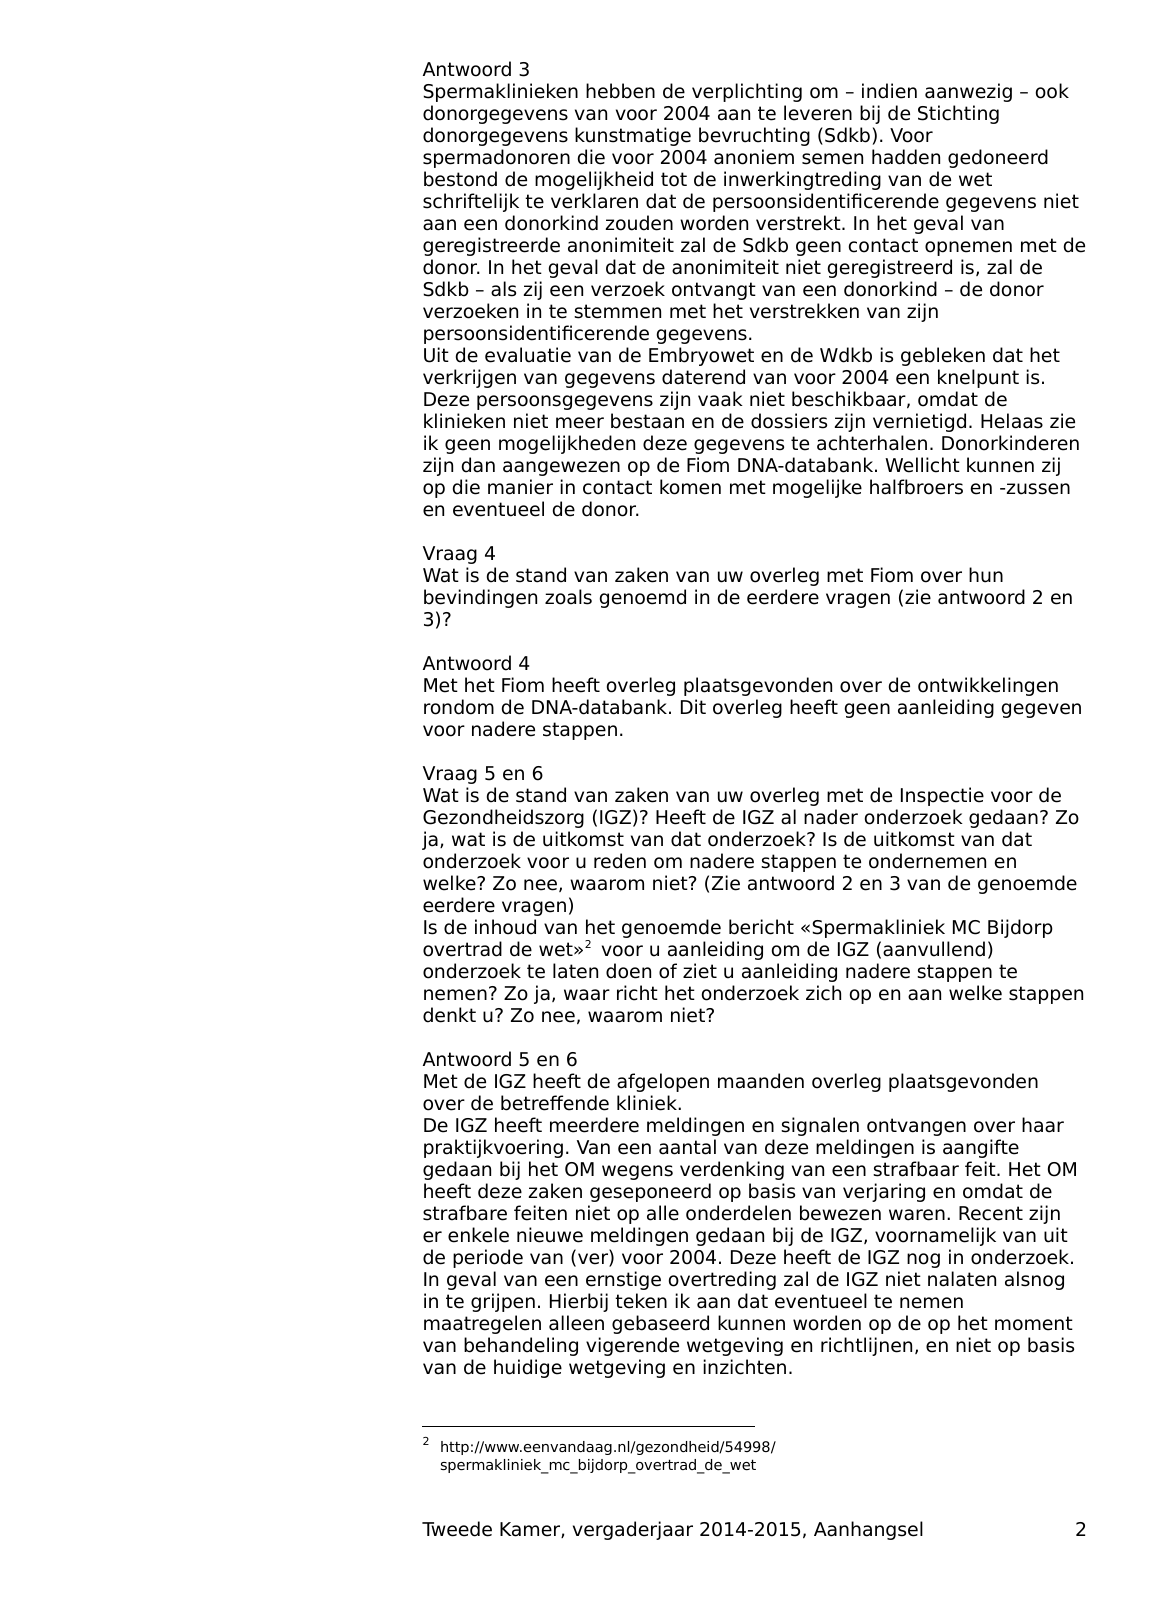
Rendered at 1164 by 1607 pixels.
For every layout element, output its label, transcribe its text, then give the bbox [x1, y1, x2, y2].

text Is de inhoud van het genoemde bericht «Spermakliniek MC Bijdorp overtrad de wet» voor u aanleiding om de IGZ (aanvullend) onderzoek te laten doen of ziet u aanleiding nadere stappen te nemen? Zo ja, waar richt het onderzoek zich op en aan welke stappen denkt u? Zo nee, waarom niet? [422, 917, 1087, 1027]
text Wat is de stand van zaken van uw overleg met Fiom over hun bevindingen zoals genoemd in de eerdere vragen (zie antwoord 2 en 3)? [422, 565, 1087, 631]
text Vraag 4 [422, 543, 1087, 565]
text Antwoord 3 [422, 59, 1087, 81]
text Met het Fiom heeft overleg plaatsgevonden over de ontwikkelingen rondom de DNA-databank. Dit overleg heeft geen aanleiding gegeven voor nadere stappen. [422, 675, 1087, 741]
text Antwoord 4 [422, 653, 1087, 675]
text Antwoord 5 en 6 [422, 1049, 1087, 1071]
text Vraag 5 en 6 [422, 763, 1087, 785]
text Met de IGZ heeft de afgelopen maanden overleg plaatsgevonden over de betreffende kliniek. [422, 1071, 1087, 1115]
text Spermaklinieken hebben de verplichting om – indien aanwezig – ook donorgegevens van voor 2004 aan te leveren bij de Stichting donorgegevens kunstmatige bevruchting (Sdkb). Voor spermadonoren die voor 2004 anoniem semen hadden gedoneerd bestond de mogelijkheid tot de inwerkingtreding van de wet schriftelijk te verklaren dat de persoonsidentificerende gegevens niet aan een donorkind zouden worden verstrekt. In het geval van geregistreerde anonimiteit zal de Sdkb geen contact opnemen met de donor. In het geval dat de anonimiteit niet geregistreerd is, zal de Sdkb – als zij een verzoek ontvangt van een donorkind – de donor verzoeken in te stemmen met het verstrekken van zijn persoonsidentificerende gegevens. [422, 81, 1087, 345]
text De IGZ heeft meerdere meldingen en signalen ontvangen over haar praktijkvoering. Van een aantal van deze meldingen is aangifte gedaan bij het OM wegens verdenking van een strafbaar feit. Het OM heeft deze zaken geseponeerd op basis van verjaring en omdat de strafbare feiten niet op alle onderdelen bewezen waren. Recent zijn er enkele nieuwe meldingen gedaan bij de IGZ, voornamelijk van uit de periode van (ver) voor 2004. Deze heeft de IGZ nog in onderzoek. In geval van een ernstige overtreding zal de IGZ niet nalaten alsnog in te grijpen. Hierbij teken ik aan dat eventueel te nemen maatregelen alleen gebaseerd kunnen worden op de op het moment van behandeling vigerende wetgeving en richtlijnen, en niet op basis van de huidige wetgeving en inzichten. [422, 1115, 1087, 1379]
text Uit de evaluatie van de Embryowet en de Wdkb is gebleken dat het verkrijgen van gegevens daterend van voor 2004 een knelpunt is. Deze persoonsgegevens zijn vaak niet beschikbaar, omdat de klinieken niet meer bestaan en de dossiers zijn vernietigd. Helaas zie ik geen mogelijkheden deze gegevens te achterhalen. Donorkinderen zijn dan aangewezen op de Fiom DNA-databank. Wellicht kunnen zij op die manier in contact komen met mogelijke halfbroers en -zussen en eventueel de donor. [422, 345, 1087, 521]
text Wat is de stand van zaken van uw overleg met de Inspectie voor de Gezondheidszorg (IGZ)? Heeft de IGZ al nader onderzoek gedaan? Zo ja, wat is de uitkomst van dat onderzoek? Is de uitkomst van dat onderzoek voor u reden om nadere stappen te ondernemen en welke? Zo nee, waarom niet? (Zie antwoord 2 en 3 van de genoemde eerdere vragen) [422, 785, 1087, 917]
text http://www.eenvandaag.nl/gezondheid/54998/spermakliniek_mc_bijdorp_overtrad_de_wet [422, 1435, 1087, 1474]
